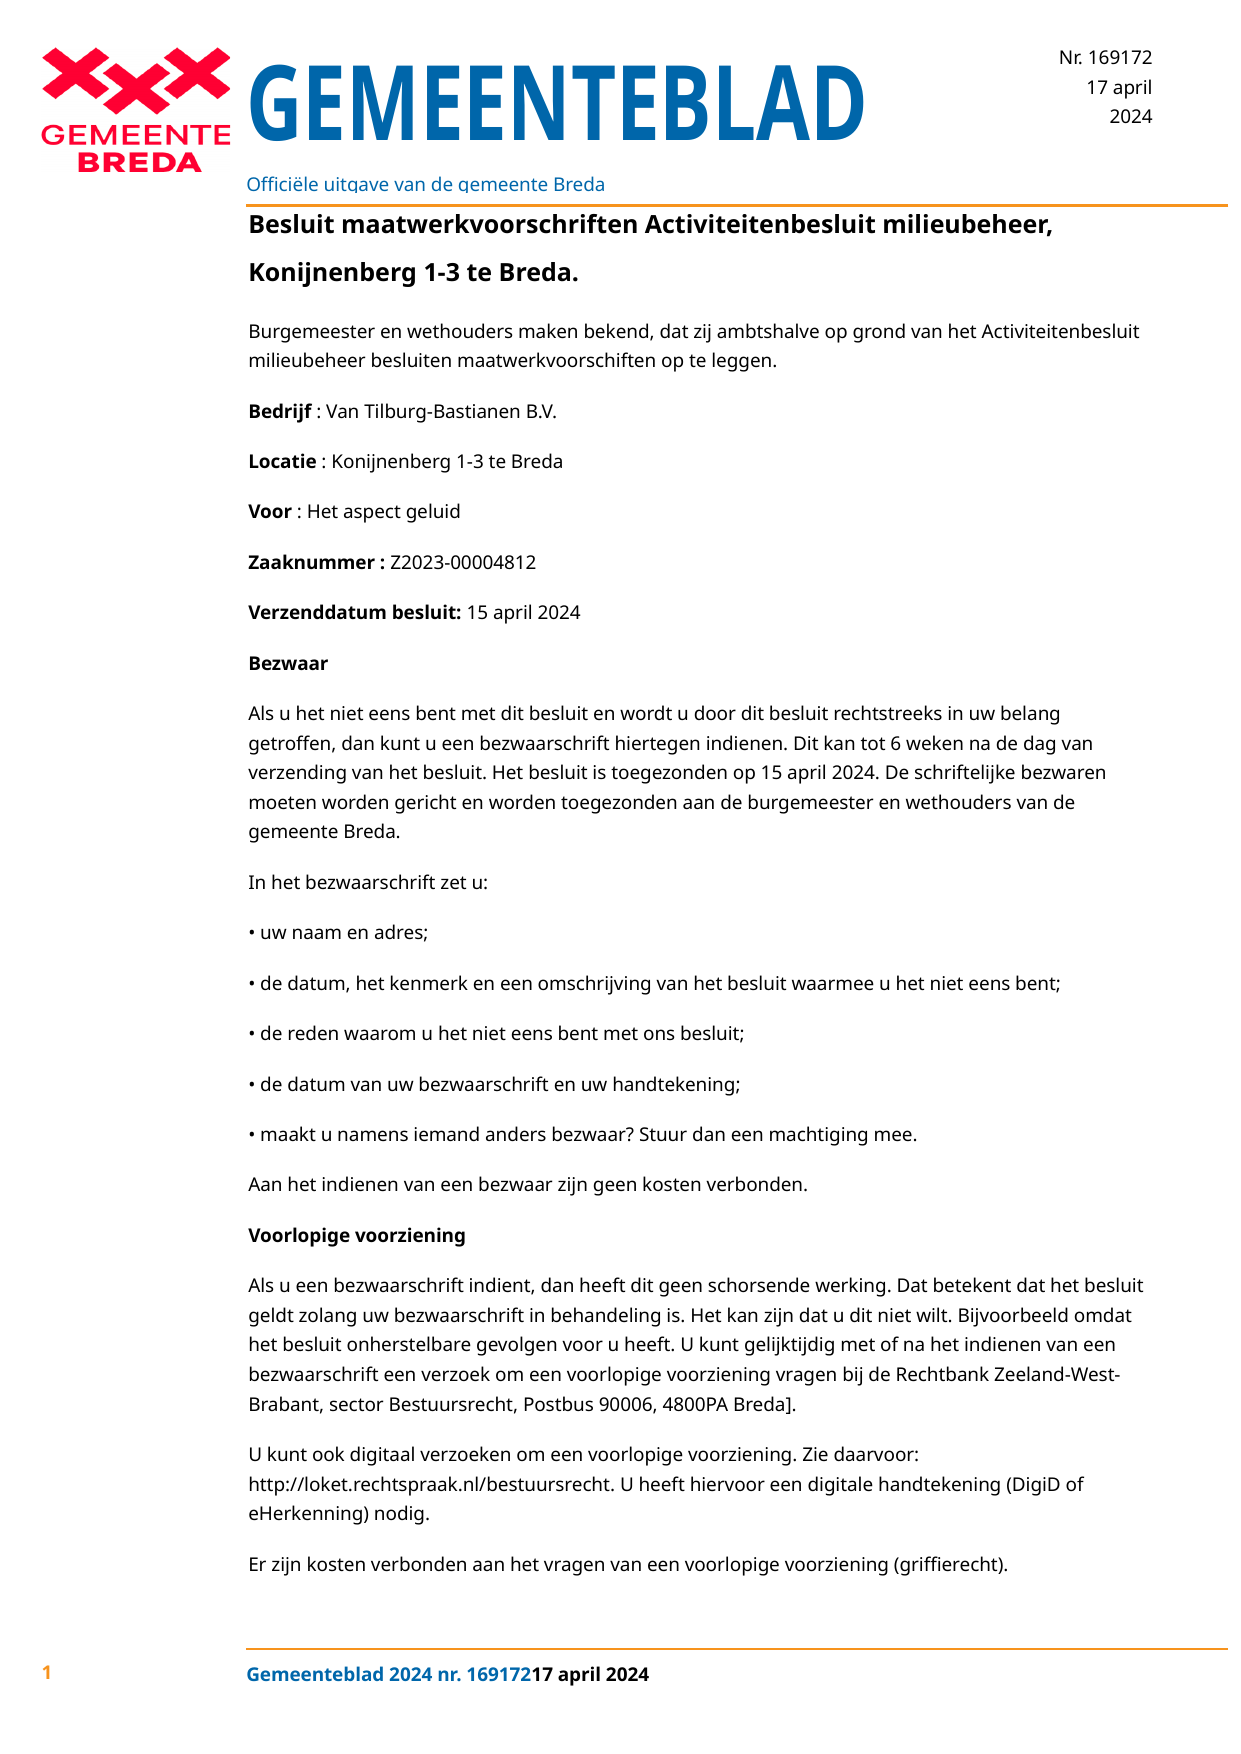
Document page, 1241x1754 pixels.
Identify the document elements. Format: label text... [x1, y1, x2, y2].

text Besluit maatwerkvoorschriften Activiteitenbesluit milieubeheer, Konijnenberg 1-3 te Breda. [248, 207, 1152, 288]
text Verzenddatum besluit: 15 april 2024 [248, 599, 1152, 625]
text Aan het indienen van een bezwaar zijn geen kosten verbonden. [248, 1172, 1152, 1197]
text Bedrijf : Van Tilburg-Bastianen B.V. [248, 398, 1152, 424]
text Zaaknummer : Z2023-00004812 [248, 549, 1152, 575]
text Voor : Het aspect geluid [248, 499, 1152, 524]
text • de datum van uw bezwaarschrift en uw handtekening; [248, 1071, 1152, 1097]
text Burgemeester en wethouders maken bekend, dat zij ambtshalve op grond van het Activiteitenbesluit milieubeheer besluiten maatwerkvoorschiften op te leggen. [248, 318, 1152, 373]
picture [41, 47, 231, 172]
text • de reden waarom u het niet eens bent met ons besluit; [248, 1020, 1152, 1046]
text Locatie : Konijnenberg 1-3 te Breda [248, 448, 1152, 474]
text • uw naam en adres; [248, 919, 1152, 945]
text U kunt ook digitaal verzoeken om een voorlopige voorziening. Zie daarvoor: http://loket.rechtspraak.nl/bestuursrecht. U heeft hiervoor een digitale handtekening (DigiD of eHerkenning) nodig. [248, 1441, 1152, 1526]
text In het bezwaarschrift zet u: [248, 869, 1152, 895]
text Als u een bezwaarschrift indient, dan heeft dit geen schorsende werking. Dat betekent dat het besluit geldt zolang uw bezwaarschrift in behandeling is. Het kan zijn dat u dit niet wilt. Bijvoorbeeld omdat het besluit onherstelbare gevolgen voor u heeft. U kunt gelijktijdig met of na het indienen van een bezwaarschrift een verzoek om een voorlopige voorziening vragen bij de Rechtbank Zeeland-West-Brabant, sector Bestuursrecht, Postbus 90006, 4800PA Breda]. [248, 1272, 1152, 1417]
text Als u het niet eens bent met dit besluit en wordt u door dit besluit rechtstreeks in uw belang getroffen, dan kunt u een bezwaarschrift hiertegen indienen. Dit kan tot 6 weken na de dag van verzending van het besluit. Het besluit is toegezonden op 15 april 2024. De schriftelijke bezwaren moeten worden gericht en worden toegezonden aan de burgemeester en wethouders van de gemeente Breda. [248, 700, 1152, 844]
text Er zijn kosten verbonden aan het vragen van een voorlopige voorziening (griffierecht). [248, 1551, 1152, 1577]
text Voorlopige voorziening [248, 1222, 1152, 1248]
text • maakt u namens iemand anders bezwaar? Stuur dan een machtiging mee. [248, 1121, 1152, 1147]
text Bezwaar [248, 650, 1152, 676]
text • de datum, het kenmerk en een omschrijving van het besluit waarmee u het niet eens bent; [248, 970, 1152, 996]
